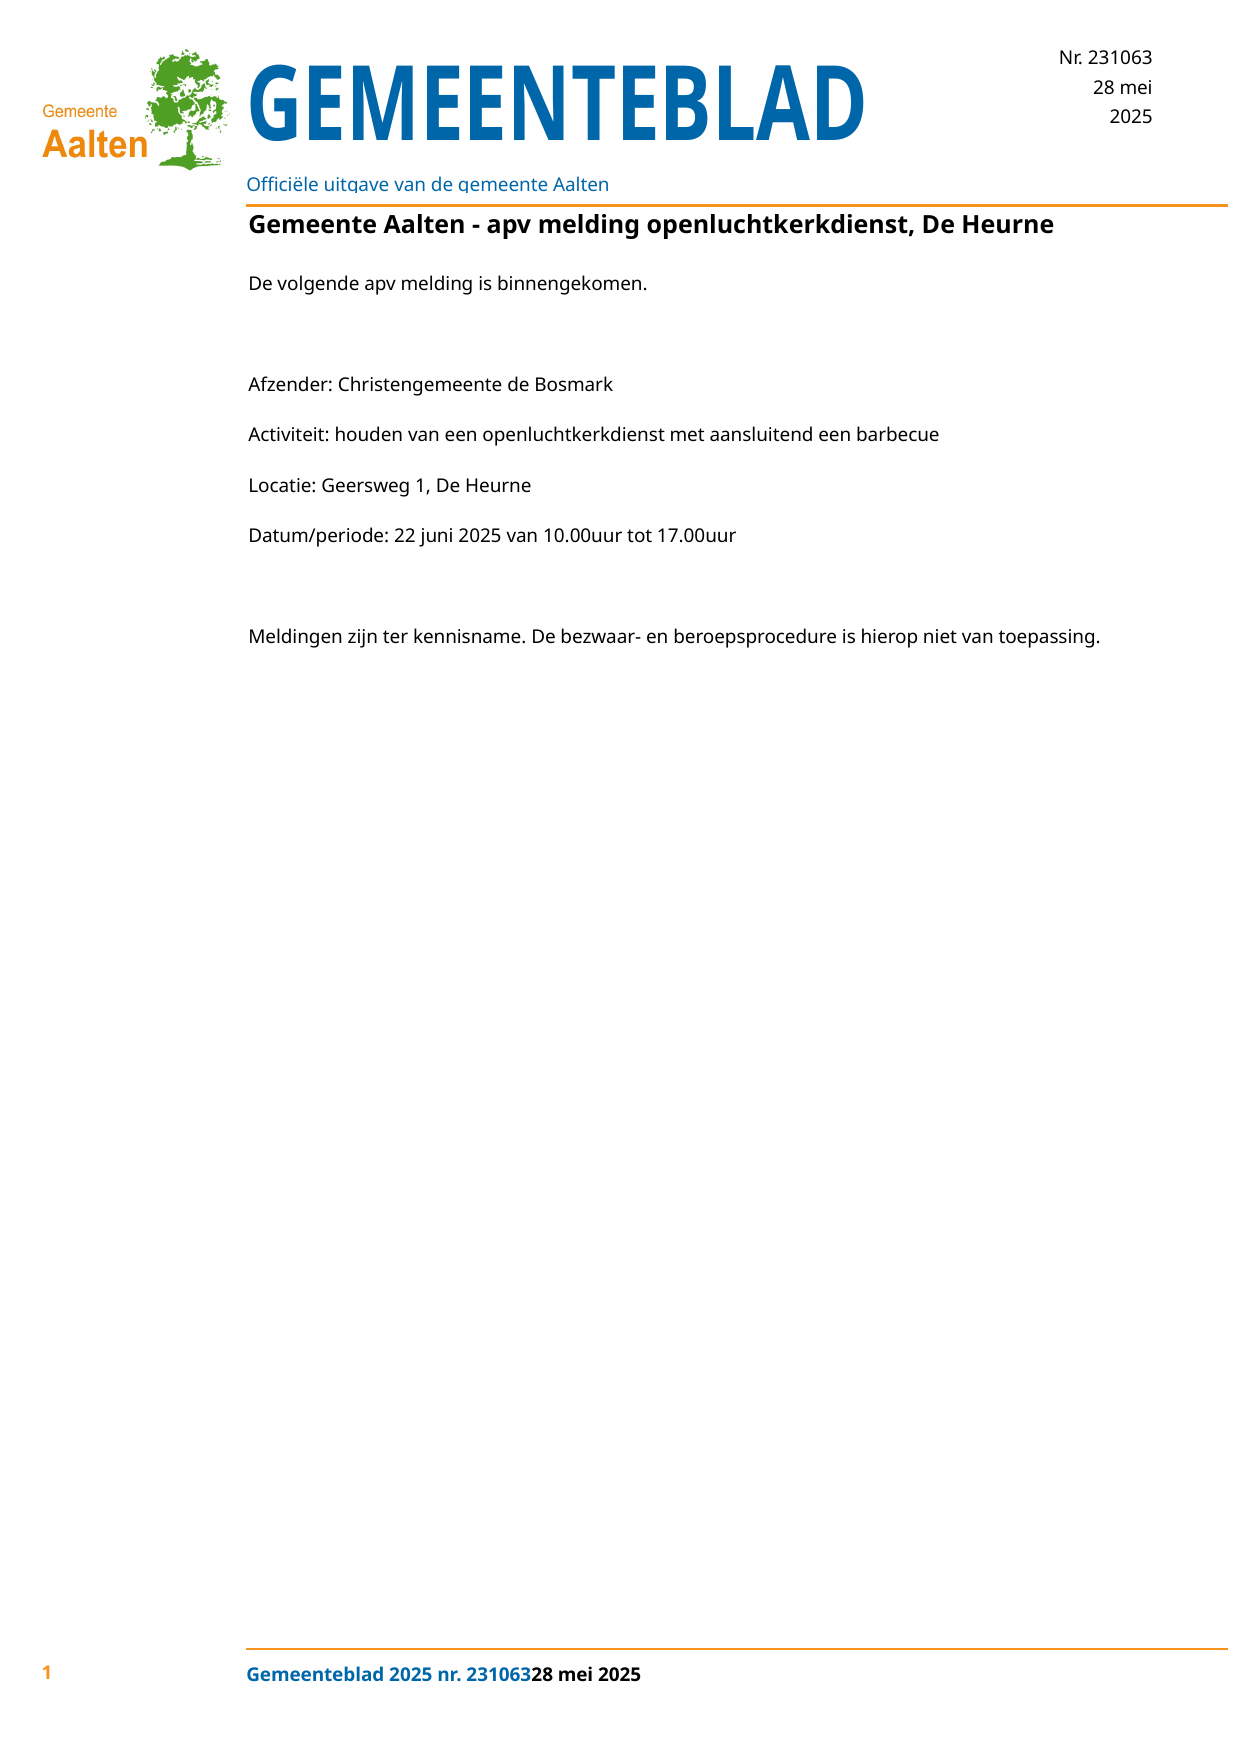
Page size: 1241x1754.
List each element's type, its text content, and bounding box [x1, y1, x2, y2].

text Meldingen zijn ter kennisname. De bezwaar- en beroepsprocedure is hierop niet van toepassing. [248, 623, 1152, 649]
text Gemeente Aalten - apv melding openluchtkerkdienst, De Heurne [248, 207, 1152, 241]
text Locatie: Geersweg 1, De Heurne [248, 472, 1152, 498]
text De volgende apv melding is binnengekomen. [248, 270, 1152, 296]
text Datum/periode: 22 juni 2025 van 10.00uur tot 17.00uur [248, 522, 1152, 548]
text Activiteit: houden van een openluchtkerkdienst met aansluitend een barbecue [248, 422, 1152, 447]
picture [41, 47, 231, 172]
text Afzender: Christengemeente de Bosmark [248, 371, 1152, 397]
